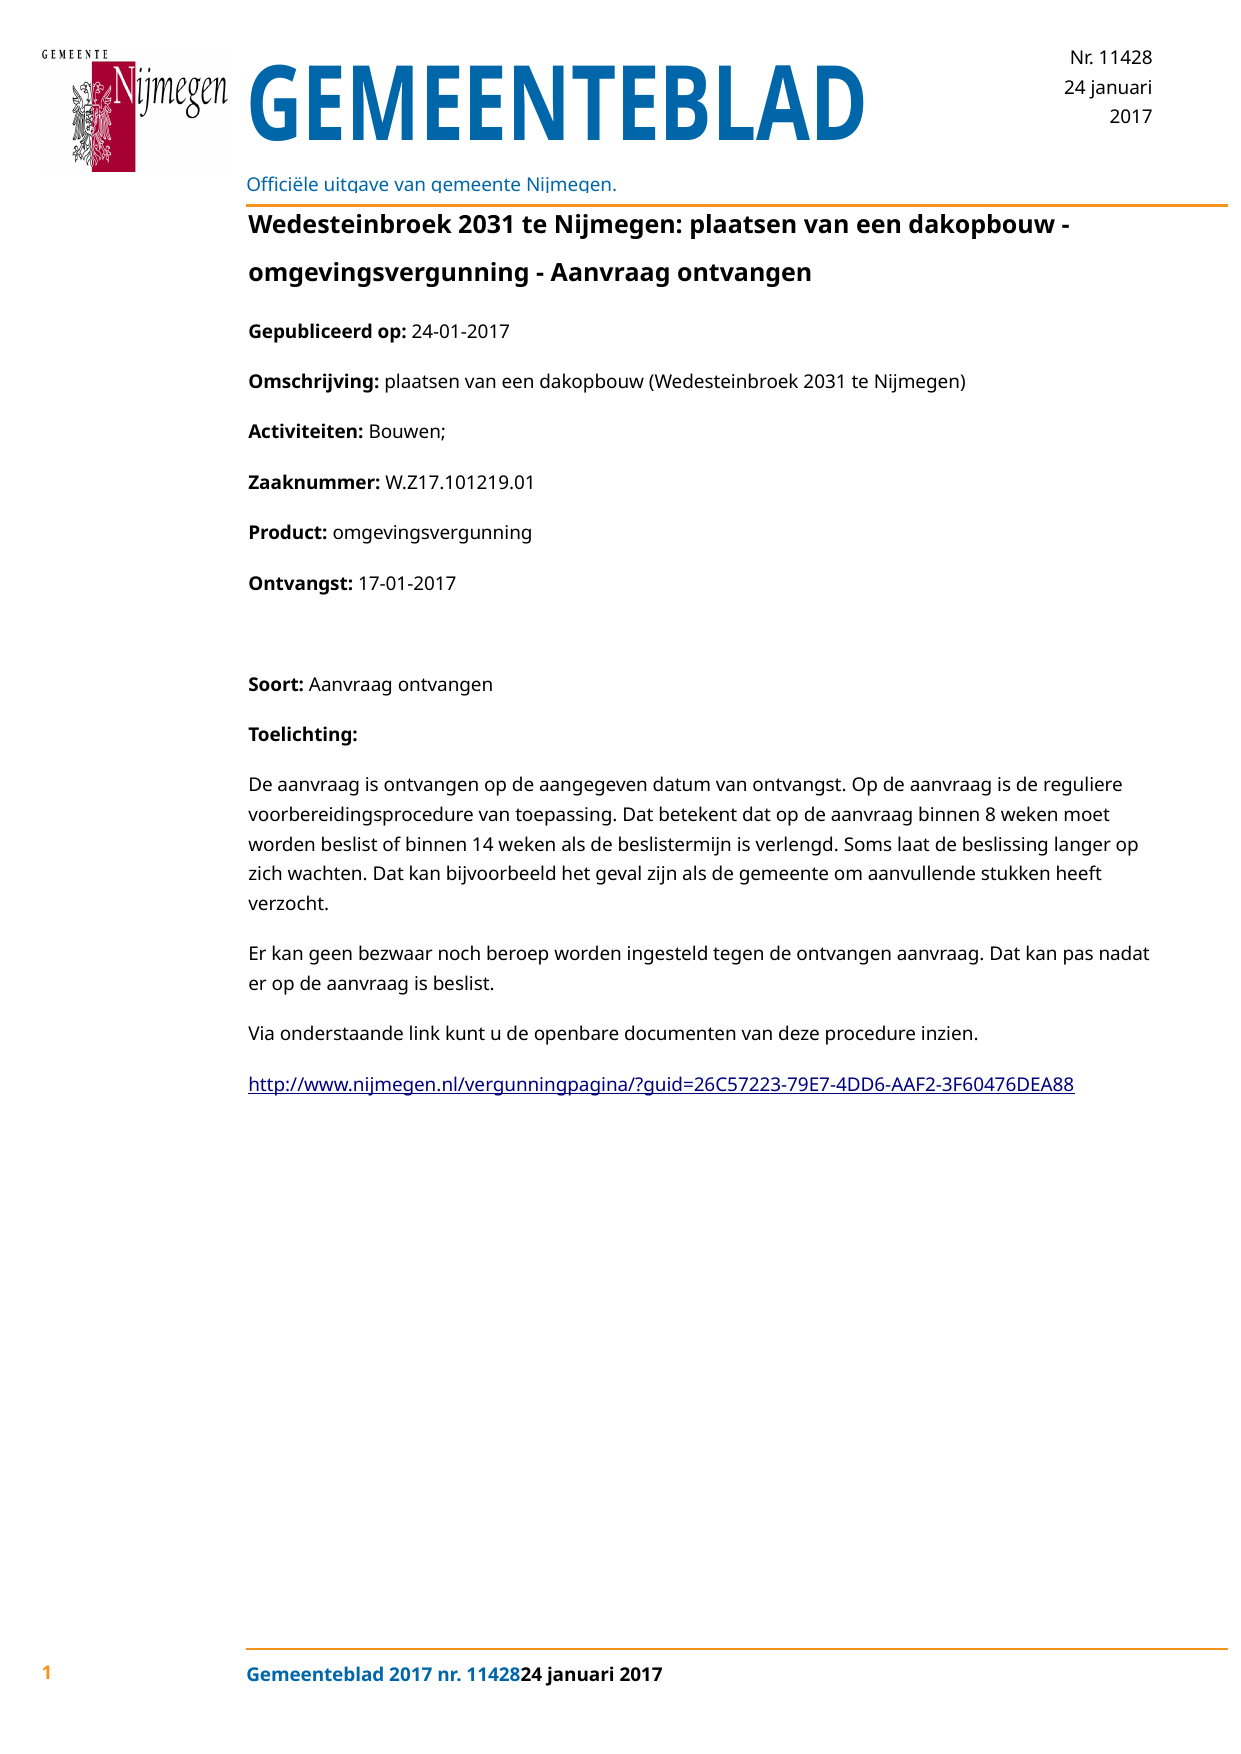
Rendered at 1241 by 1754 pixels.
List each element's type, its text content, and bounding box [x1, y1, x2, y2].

text Wedesteinbroek 2031 te Nijmegen: plaatsen van een dakopbouw - omgevingsvergunning - Aanvraag ontvangen [248, 207, 1152, 288]
text Product: omgevingsvergunning [248, 519, 1152, 545]
text Toelichting: [248, 721, 1152, 747]
text Via onderstaande link kunt u de openbare documenten van deze procedure inzien. [248, 1020, 1152, 1046]
text Omschrijving: plaatsen van een dakopbouw (Wedesteinbroek 2031 te Nijmegen) [248, 368, 1152, 394]
text Gepubliceerd op: 24-01-2017 [248, 318, 1152, 344]
text http://www.nijmegen.nl/vergunningpagina/?guid=26C57223-79E7-4DD6-AAF2-3F60476DEA88 [248, 1071, 1152, 1097]
text De aanvraag is ontvangen op de aangegeven datum van ontvangst. Op de aanvraag is de reguliere voorbereidingsprocedure van toepassing. Dat betekent dat op de aanvraag binnen 8 weken moet worden beslist of binnen 14 weken als de beslistermijn is verlengd. Soms laat de beslissing langer op zich wachten. Dat kan bijvoorbeeld het geval zijn als de gemeente om aanvullende stukken heeft verzocht. [248, 772, 1152, 916]
text Ontvangst: 17-01-2017 [248, 570, 1152, 596]
picture [41, 47, 231, 172]
text Zaaknummer: W.Z17.101219.01 [248, 469, 1152, 495]
text Soort: Aanvraag ontvangen [248, 671, 1152, 697]
text Er kan geen bezwaar noch beroep worden ingesteld tegen de ontvangen aanvraag. Dat kan pas nadat er op de aanvraag is beslist. [248, 940, 1152, 996]
text Activiteiten: Bouwen; [248, 419, 1152, 444]
